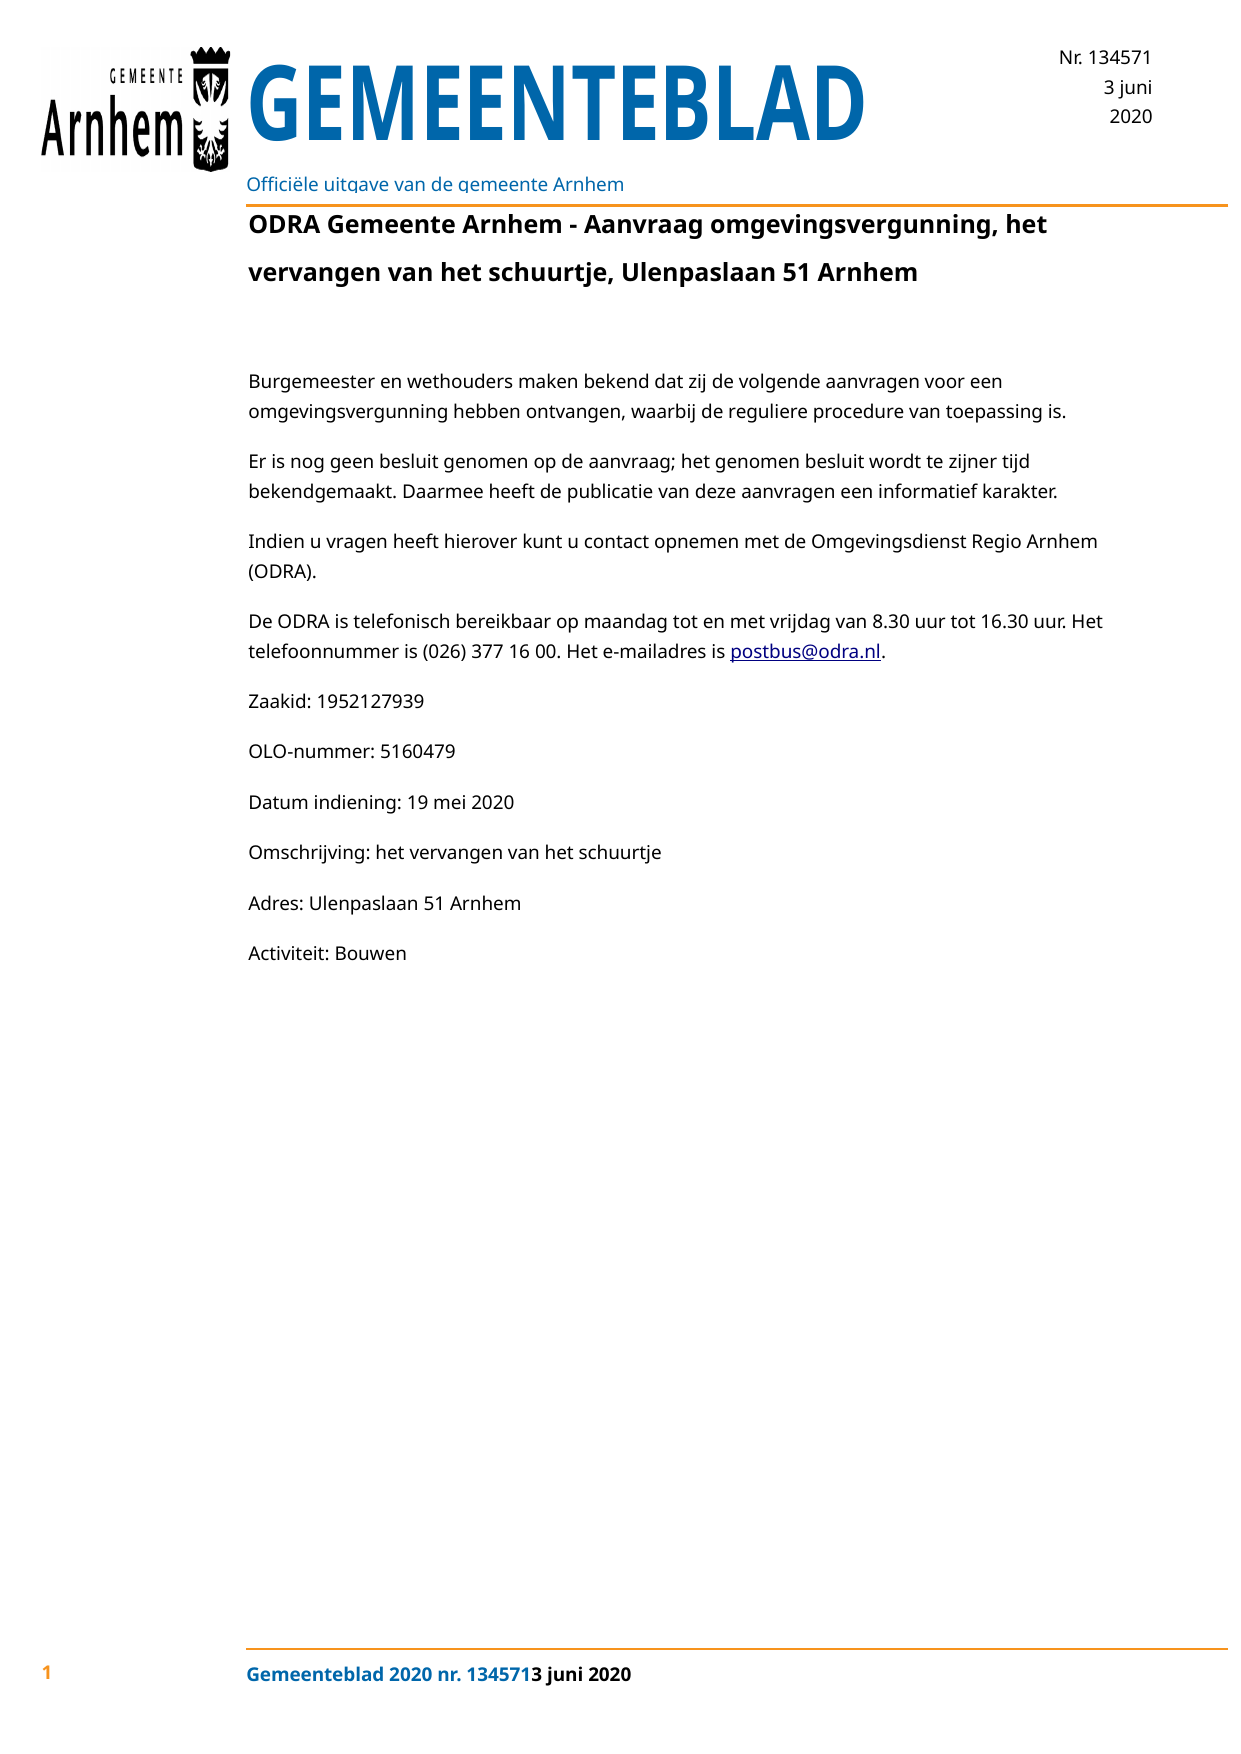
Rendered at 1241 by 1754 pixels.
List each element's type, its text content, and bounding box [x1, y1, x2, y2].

text OLO-nummer: 5160479 [248, 739, 1152, 764]
text Datum indiening: 19 mei 2020 [248, 789, 1152, 815]
text Activiteit: Bouwen [248, 940, 1152, 966]
text Zaakid: 1952127939 [248, 688, 1152, 714]
text ODRA Gemeente Arnhem - Aanvraag omgevingsvergunning, het vervangen van het schuurtje, Ulenpaslaan 51 Arnhem [248, 207, 1152, 288]
picture [41, 47, 231, 172]
text De ODRA is telefonisch bereikbaar op maandag tot en met vrijdag van 8.30 uur tot 16.30 uur. Het telefoonnummer is (026) 377 16 00. Het e-mailadres is postbus@odra.nl. [248, 608, 1152, 664]
text Indien u vragen heeft hierover kunt u contact opnemen met de Omgevingsdienst Regio Arnhem (ODRA). [248, 528, 1152, 584]
text Er is nog geen besluit genomen op de aanvraag; het genomen besluit wordt te zijner tijd bekendgemaakt. Daarmee heeft de publicatie van deze aanvragen een informatief karakter. [248, 448, 1152, 504]
text Adres: Ulenpaslaan 51 Arnhem [248, 890, 1152, 916]
text Burgemeester en wethouders maken bekend dat zij de volgende aanvragen voor een omgevingsvergunning hebben ontvangen, waarbij de reguliere procedure van toepassing is. [248, 368, 1152, 424]
text Omschrijving: het vervangen van het schuurtje [248, 839, 1152, 865]
